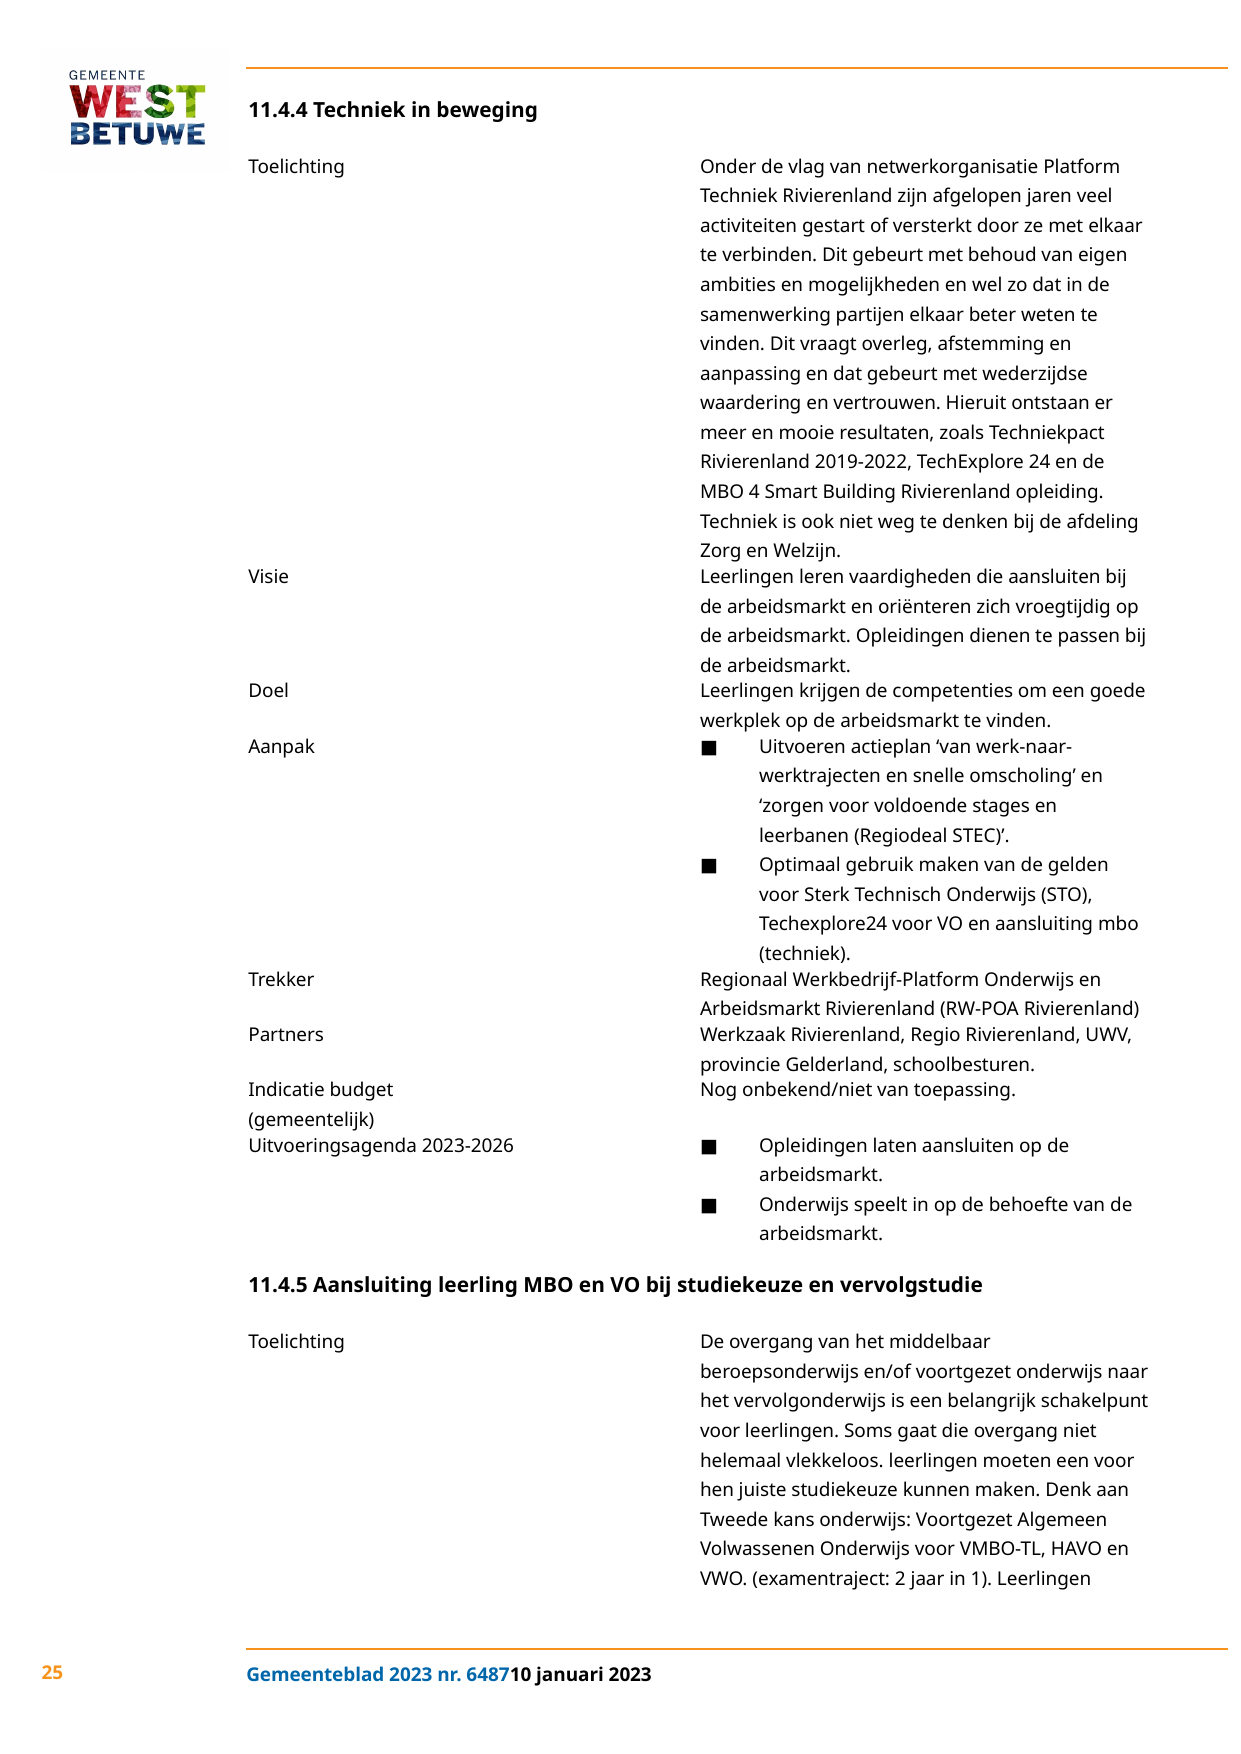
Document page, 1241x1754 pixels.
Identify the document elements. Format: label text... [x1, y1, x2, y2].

table_cell Uitvoeren actieplan ‘van werk-naar- werktrajecten en snelle omscholing’ en ‘zorgen voor voldoende stages en leerbanen (Regiodeal STEC)’. Optimaal gebruik maken van de gelden voor Sterk Technisch Onderwijs (STO), Techexplore24 voor VO en aansluiting mbo (techniek). [700, 733, 1152, 966]
table_header Toelichting [248, 1329, 700, 1591]
table_cell Opleidingen laten aansluiten op de arbeidsmarkt. Onderwijs speelt in op de behoefte van de arbeidsmarkt. [700, 1132, 1152, 1246]
table_cell Regionaal Werkbedrijf-Platform Onderwijs en Arbeidsmarkt Rivierenland (RW-POA Rivierenland) [700, 966, 1152, 1021]
picture [41, 47, 231, 172]
table_header Onder de vlag van netwerkorganisatie Platform Techniek Rivierenland zijn afgelopen jaren veel activiteiten gestart of versterkt door ze met elkaar te verbinden. Dit gebeurt met behoud van eigen ambities en mogelijkheden en wel zo dat in de samenwerking partijen elkaar beter weten te vinden. Dit vraagt overleg, afstemming en aanpassing en dat gebeurt met wederzijdse waardering en vertrouwen. Hieruit ontstaan er meer en mooie resultaten, zoals Techniekpact Rivierenland 2019-2022, TechExplore 24 en de MBO 4 Smart Building Rivierenland opleiding. Techniek is ook niet weg te denken bij de afdeling Zorg en Welzijn. [700, 153, 1152, 563]
table_header De overgang van het middelbaar beroepsonderwijs en/of voortgezet onderwijs naar het vervolgonderwijs is een belangrijk schakelpunt voor leerlingen. Soms gaat die overgang niet helemaal vlekkeloos. leerlingen moeten een voor hen juiste studiekeuze kunnen maken. Denk aan Tweede kans onderwijs: Voortgezet Algemeen Volwassenen Onderwijs voor VMBO-TL, HAVO en VWO. (examentraject: 2 jaar in 1). Leerlingen [700, 1329, 1152, 1591]
table_cell Aanpak [248, 733, 700, 966]
table_cell Leerlingen leren vaardigheden die aansluiten bij de arbeidsmarkt en oriënteren zich vroegtijdig op de arbeidsmarkt. Opleidingen dienen te passen bij de arbeidsmarkt. [700, 563, 1152, 678]
text 11.4.4 Techniek in beweging [248, 95, 1152, 123]
table_cell Werkzaak Rivierenland, Regio Rivierenland, UWV, provincie Gelderland, schoolbesturen. [700, 1021, 1152, 1076]
table_cell Doel [248, 678, 700, 733]
table_cell Indicatie budget (gemeentelijk) [248, 1076, 700, 1132]
table_cell Uitvoeringsagenda 2023-2026 [248, 1132, 700, 1246]
table_cell Trekker [248, 966, 700, 1021]
table_cell Partners [248, 1021, 700, 1076]
text 11.4.5 Aansluiting leerling MBO en VO bij studiekeuze en vervolgstudie [248, 1270, 1152, 1299]
table_cell Leerlingen krijgen de competenties om een goede werkplek op de arbeidsmarkt te vinden. [700, 678, 1152, 733]
table_cell Visie [248, 563, 700, 678]
table_header Toelichting [248, 153, 700, 563]
table_cell Nog onbekend/niet van toepassing. [700, 1076, 1152, 1132]
